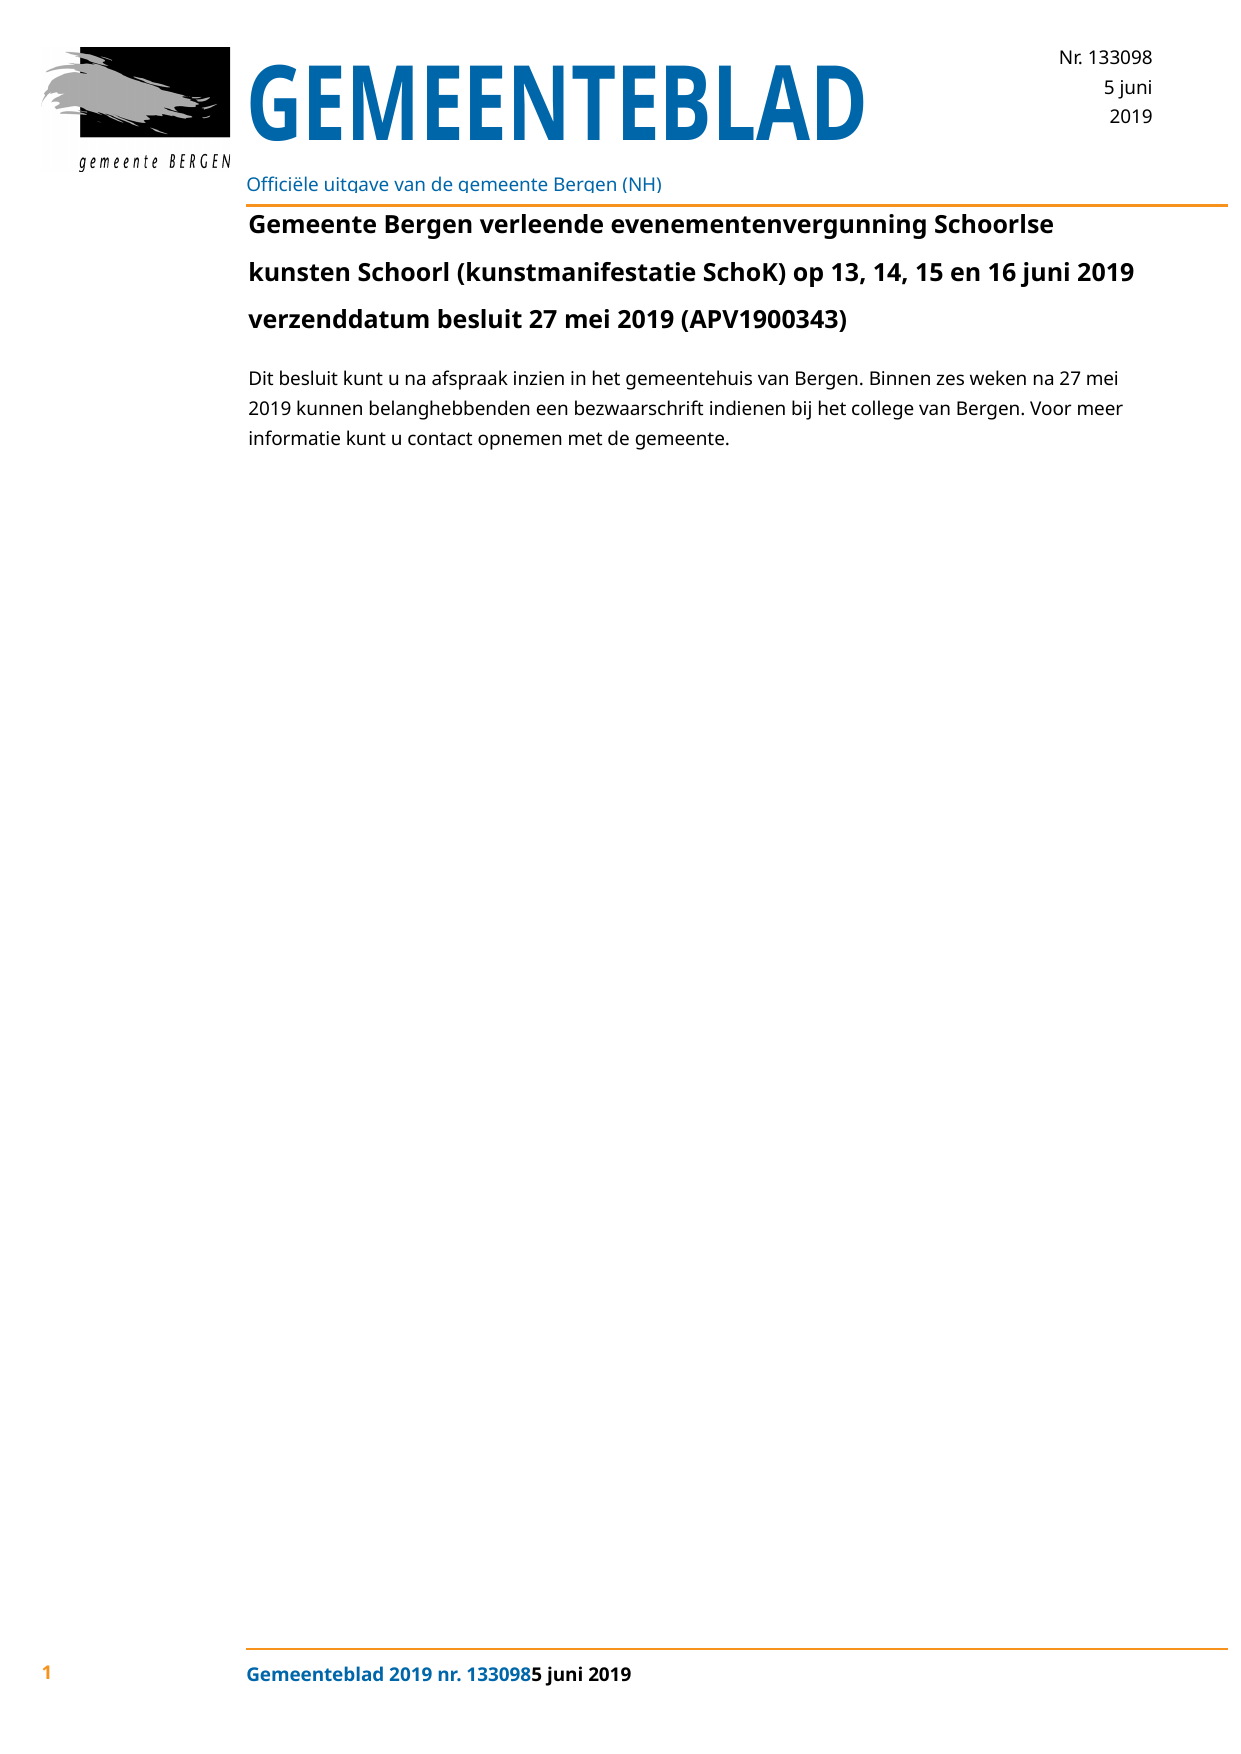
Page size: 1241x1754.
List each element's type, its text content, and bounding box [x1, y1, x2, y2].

text Dit besluit kunt u na afspraak inzien in het gemeentehuis van Bergen. Binnen zes weken na 27 mei 2019 kunnen belanghebbenden een bezwaarschrift indienen bij het college van Bergen. Voor meer informatie kunt u contact opnemen met de gemeente. [248, 366, 1152, 450]
picture [41, 47, 231, 172]
text Gemeente Bergen verleende evenementenvergunning Schoorlse kunsten Schoorl (kunstmanifestatie SchoK) op 13, 14, 15 en 16 juni 2019 verzenddatum besluit 27 mei 2019 (APV1900343) [248, 207, 1152, 336]
